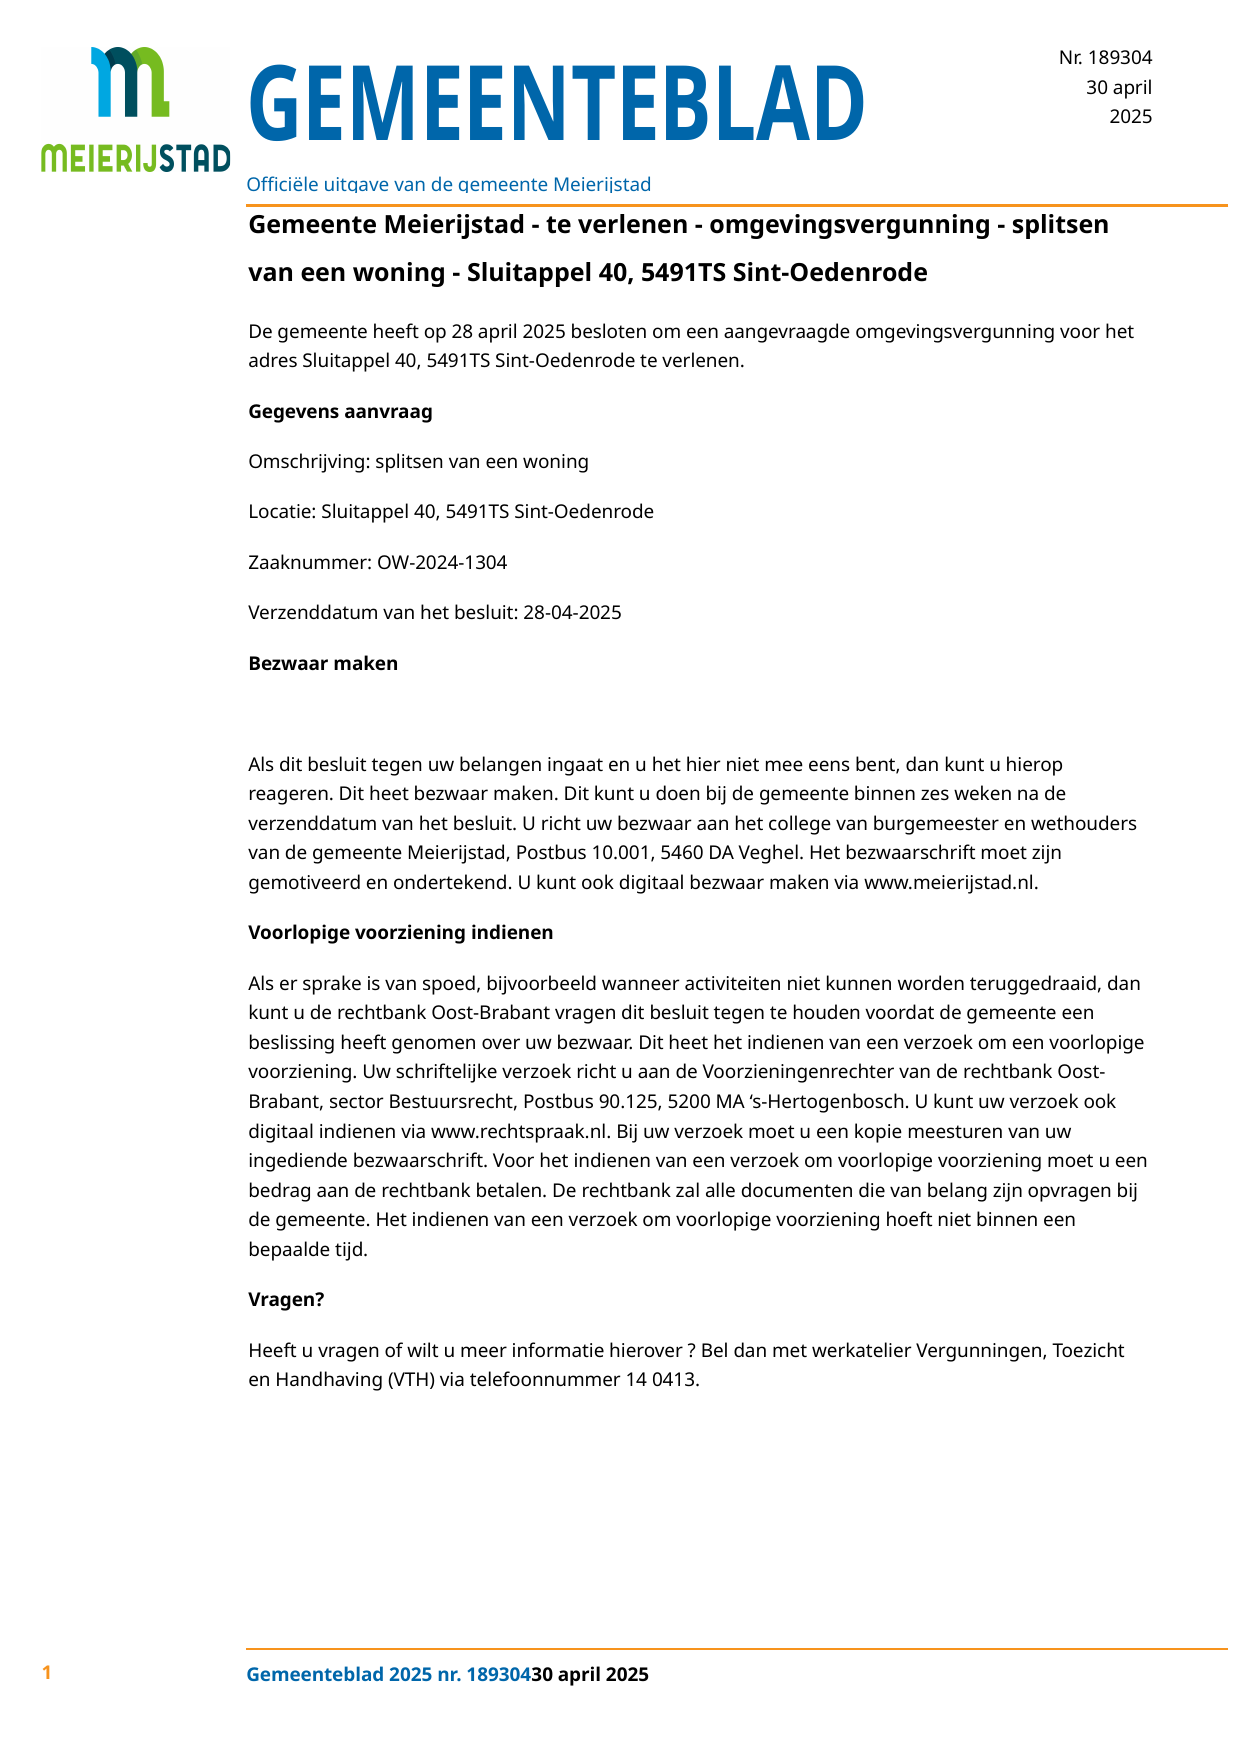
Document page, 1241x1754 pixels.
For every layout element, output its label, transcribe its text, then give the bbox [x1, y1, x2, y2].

text Als dit besluit tegen uw belangen ingaat en u het hier niet mee eens bent, dan kunt u hierop reageren. Dit heet bezwaar maken. Dit kunt u doen bij de gemeente binnen zes weken na de verzenddatum van het besluit. U richt uw bezwaar aan het college van burgemeester en wethouders van de gemeente Meierijstad, Postbus 10.001, 5460 DA Veghel. Het bezwaarschrift moet zijn gemotiveerd en ondertekend. U kunt ook digitaal bezwaar maken via www.meierijstad.nl. [248, 751, 1152, 895]
text Bezwaar maken [248, 650, 1152, 676]
text Vragen? [248, 1287, 1152, 1312]
text Als er sprake is van spoed, bijvoorbeeld wanneer activiteiten niet kunnen worden teruggedraaid, dan kunt u de rechtbank Oost-Brabant vragen dit besluit tegen te houden voordat de gemeente een beslissing heeft genomen over uw bezwaar. Dit heet het indienen van een verzoek om een voorlopige voorziening. Uw schriftelijke verzoek richt u aan de Voorzieningenrechter van de rechtbank Oost-Brabant, sector Bestuursrecht, Postbus 90.125, 5200 MA ‘s-Hertogenbosch. U kunt uw verzoek ook digitaal indienen via www.rechtspraak.nl. Bij uw verzoek moet u een kopie meesturen van uw ingediende bezwaarschrift. Voor het indienen van een verzoek om voorlopige voorziening moet u een bedrag aan de rechtbank betalen. De rechtbank zal alle documenten die van belang zijn opvragen bij de gemeente. Het indienen van een verzoek om voorlopige voorziening hoeft niet binnen een bepaalde tijd. [248, 970, 1152, 1262]
text Omschrijving: splitsen van een woning [248, 448, 1152, 474]
text De gemeente heeft op 28 april 2025 besloten om een aangevraagde omgevingsvergunning voor het adres Sluitappel 40, 5491TS Sint-Oedenrode te verlenen. [248, 318, 1152, 373]
text Locatie: Sluitappel 40, 5491TS Sint-Oedenrode [248, 499, 1152, 524]
text Gemeente Meierijstad - te verlenen - omgevingsvergunning - splitsen van een woning - Sluitappel 40, 5491TS Sint-Oedenrode [248, 207, 1152, 288]
text Gegevens aanvraag [248, 398, 1152, 424]
text Voorlopige voorziening indienen [248, 919, 1152, 945]
text Verzenddatum van het besluit: 28-04-2025 [248, 599, 1152, 625]
text Heeft u vragen of wilt u meer informatie hierover ? Bel dan met werkatelier Vergunningen, Toezicht en Handhaving (VTH) via telefoonnummer 14 0413. [248, 1337, 1152, 1392]
text Zaaknummer: OW-2024-1304 [248, 549, 1152, 575]
picture [41, 47, 231, 172]
